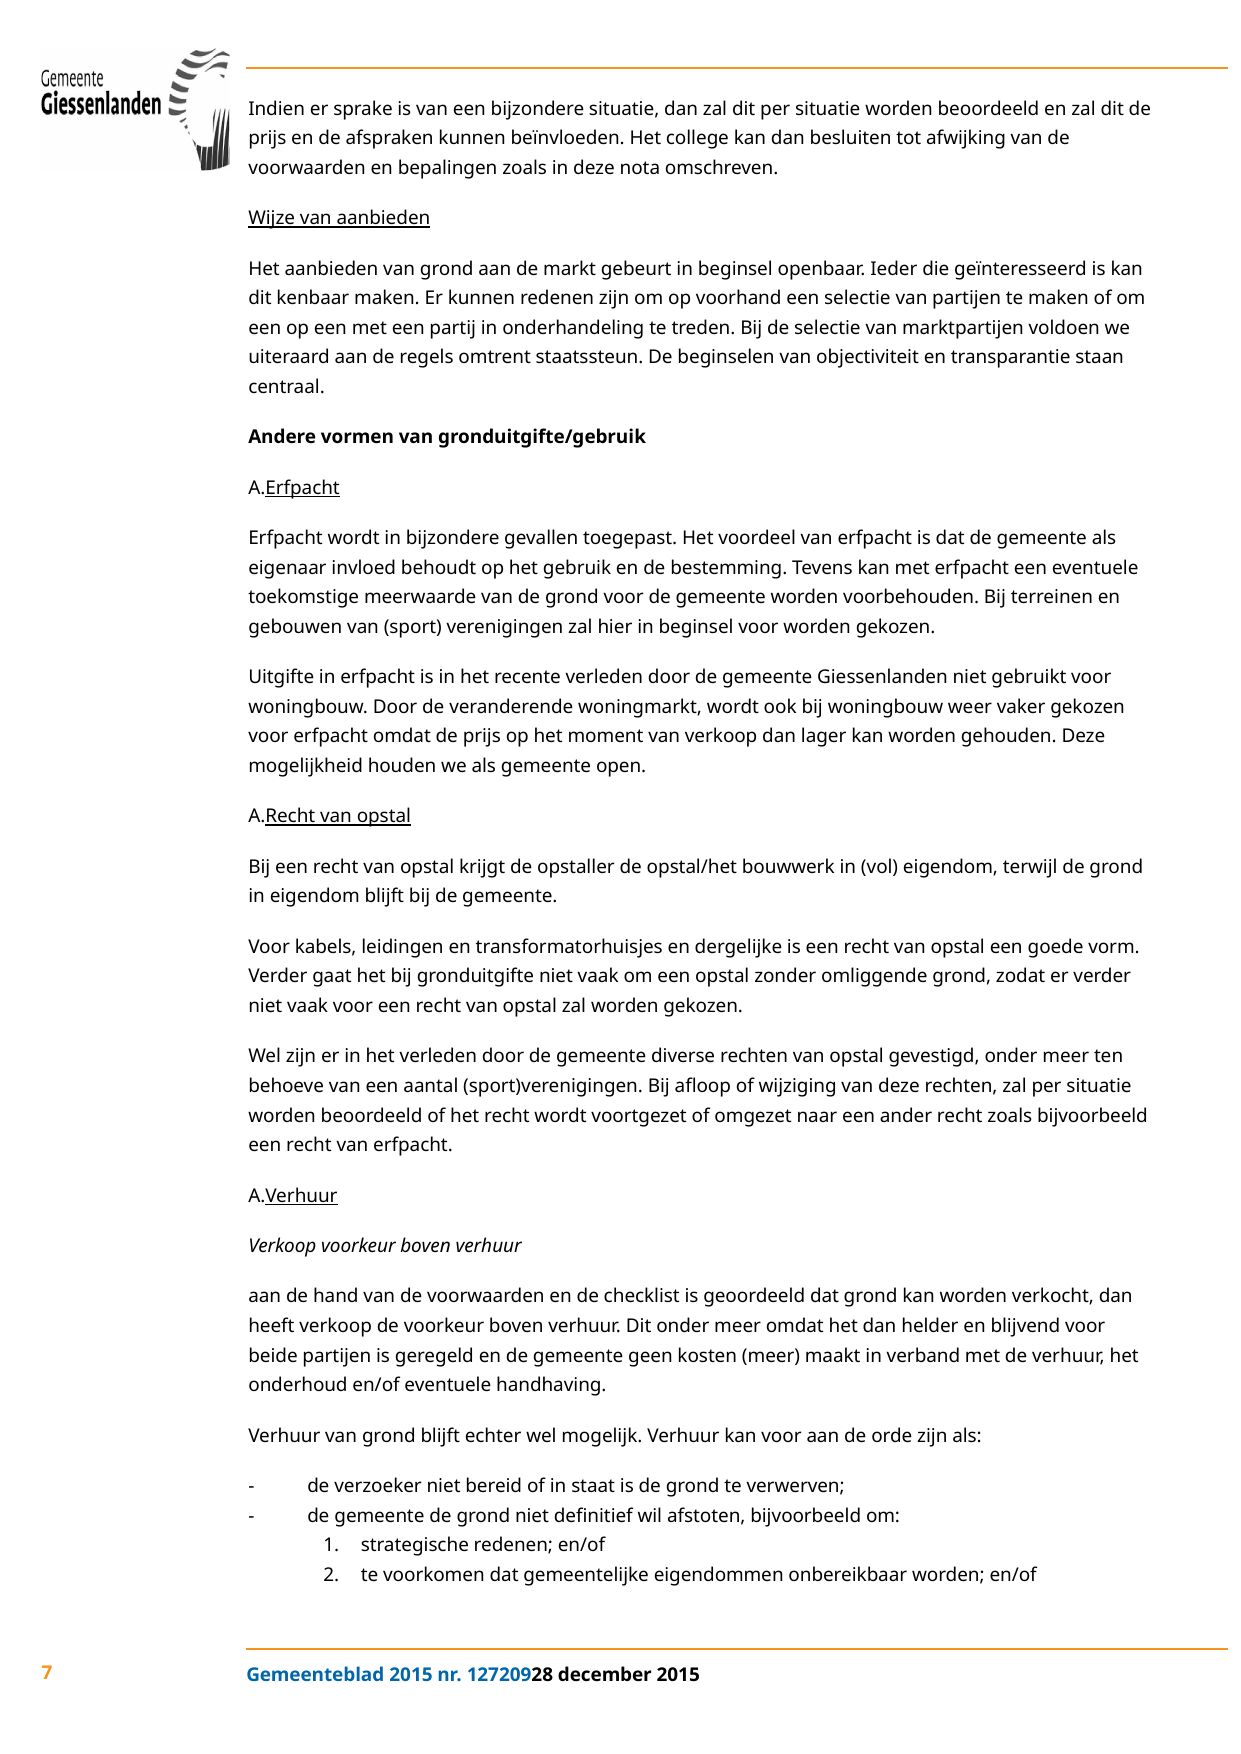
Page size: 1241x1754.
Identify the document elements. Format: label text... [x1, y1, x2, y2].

text Bij een recht van opstal krijgt de opstaller de opstal/het bouwwerk in (vol) eigendom, terwijl de grond in eigendom blijft bij de gemeente. [248, 853, 1152, 908]
text aan de hand van de voorwaarden en de checklist is geoordeeld dat grond kan worden verkocht, dan heeft verkoop de voorkeur boven verhuur. Dit onder meer omdat het dan helder en blijvend voor beide partijen is geregeld en de gemeente geen kosten (meer) maakt in verband met de verhuur, het onderhoud en/of eventuele handhaving. [248, 1283, 1152, 1397]
text Verhuur van grond blijft echter wel mogelijk. Verhuur kan voor aan de orde zijn als: [248, 1422, 1152, 1448]
text A.Recht van opstal [248, 803, 1152, 828]
text Wel zijn er in het verleden door de gemeente diverse rechten van opstal gevestigd, onder meer ten behoeve van een aantal (sport)verenigingen. Bij afloop of wijziging van deze rechten, zal per situatie worden beoordeeld of het recht wordt voortgezet of omgezet naar een ander recht zoals bijvoorbeeld een recht van erfpacht. [248, 1043, 1152, 1157]
picture [41, 47, 231, 172]
list de verzoeker niet bereid of in staat is de grond te verwerven; [248, 1472, 1152, 1498]
text Het aanbieden van grond aan de markt gebeurt in beginsel openbaar. Ieder die geïnteresseerd is kan dit kenbaar maken. Er kunnen redenen zijn om op voorhand een selectie van partijen te maken of om een op een met een partij in onderhandeling te treden. Bij de selectie van marktpartijen voldoen we uiteraard aan de regels omtrent staatssteun. De beginselen van objectiviteit en transparantie staan centraal. [248, 255, 1152, 399]
list de gemeente de grond niet definitief wil afstoten, bijvoorbeeld om: [248, 1502, 1152, 1528]
text A.Erfpacht [248, 474, 1152, 500]
text Erfpacht wordt in bijzondere gevallen toegepast. Het voordeel van erfpacht is dat de gemeente als eigenaar invloed behoudt op het gebruik en de bestemming. Tevens kan met erfpacht een eventuele toekomstige meerwaarde van de grond voor de gemeente worden voorbehouden. Bij terreinen en gebouwen van (sport) verenigingen zal hier in beginsel voor worden gekozen. [248, 524, 1152, 639]
text Voor kabels, leidingen en transformatorhuisjes en dergelijke is een recht van opstal een goede vorm. Verder gaat het bij gronduitgifte niet vaak om een opstal zonder omliggende grond, zodat er verder niet vaak voor een recht van opstal zal worden gekozen. [248, 933, 1152, 1018]
list te voorkomen dat gemeentelijke eigendommen onbereikbaar worden; en/of [323, 1561, 1152, 1587]
list strategische redenen; en/of [323, 1531, 1152, 1557]
text Indien er sprake is van een bijzondere situatie, dan zal dit per situatie worden beoordeeld en zal dit de prijs en de afspraken kunnen beïnvloeden. Het college kan dan besluiten tot afwijking van de voorwaarden en bepalingen zoals in deze nota omschreven. [248, 95, 1152, 180]
text Uitgifte in erfpacht is in het recente verleden door de gemeente Giessenlanden niet gebruikt voor woningbouw. Door de veranderende woningmarkt, wordt ook bij woningbouw weer vaker gekozen voor erfpacht omdat de prijs op het moment van verkoop dan lager kan worden gehouden. Deze mogelijkheid houden we als gemeente open. [248, 663, 1152, 778]
text Andere vormen van gronduitgifte/gebruik [248, 423, 1152, 449]
text Wijze van aanbieden [248, 204, 1152, 230]
text A.Verhuur [248, 1182, 1152, 1208]
text Verkoop voorkeur boven verhuur [248, 1232, 1152, 1258]
